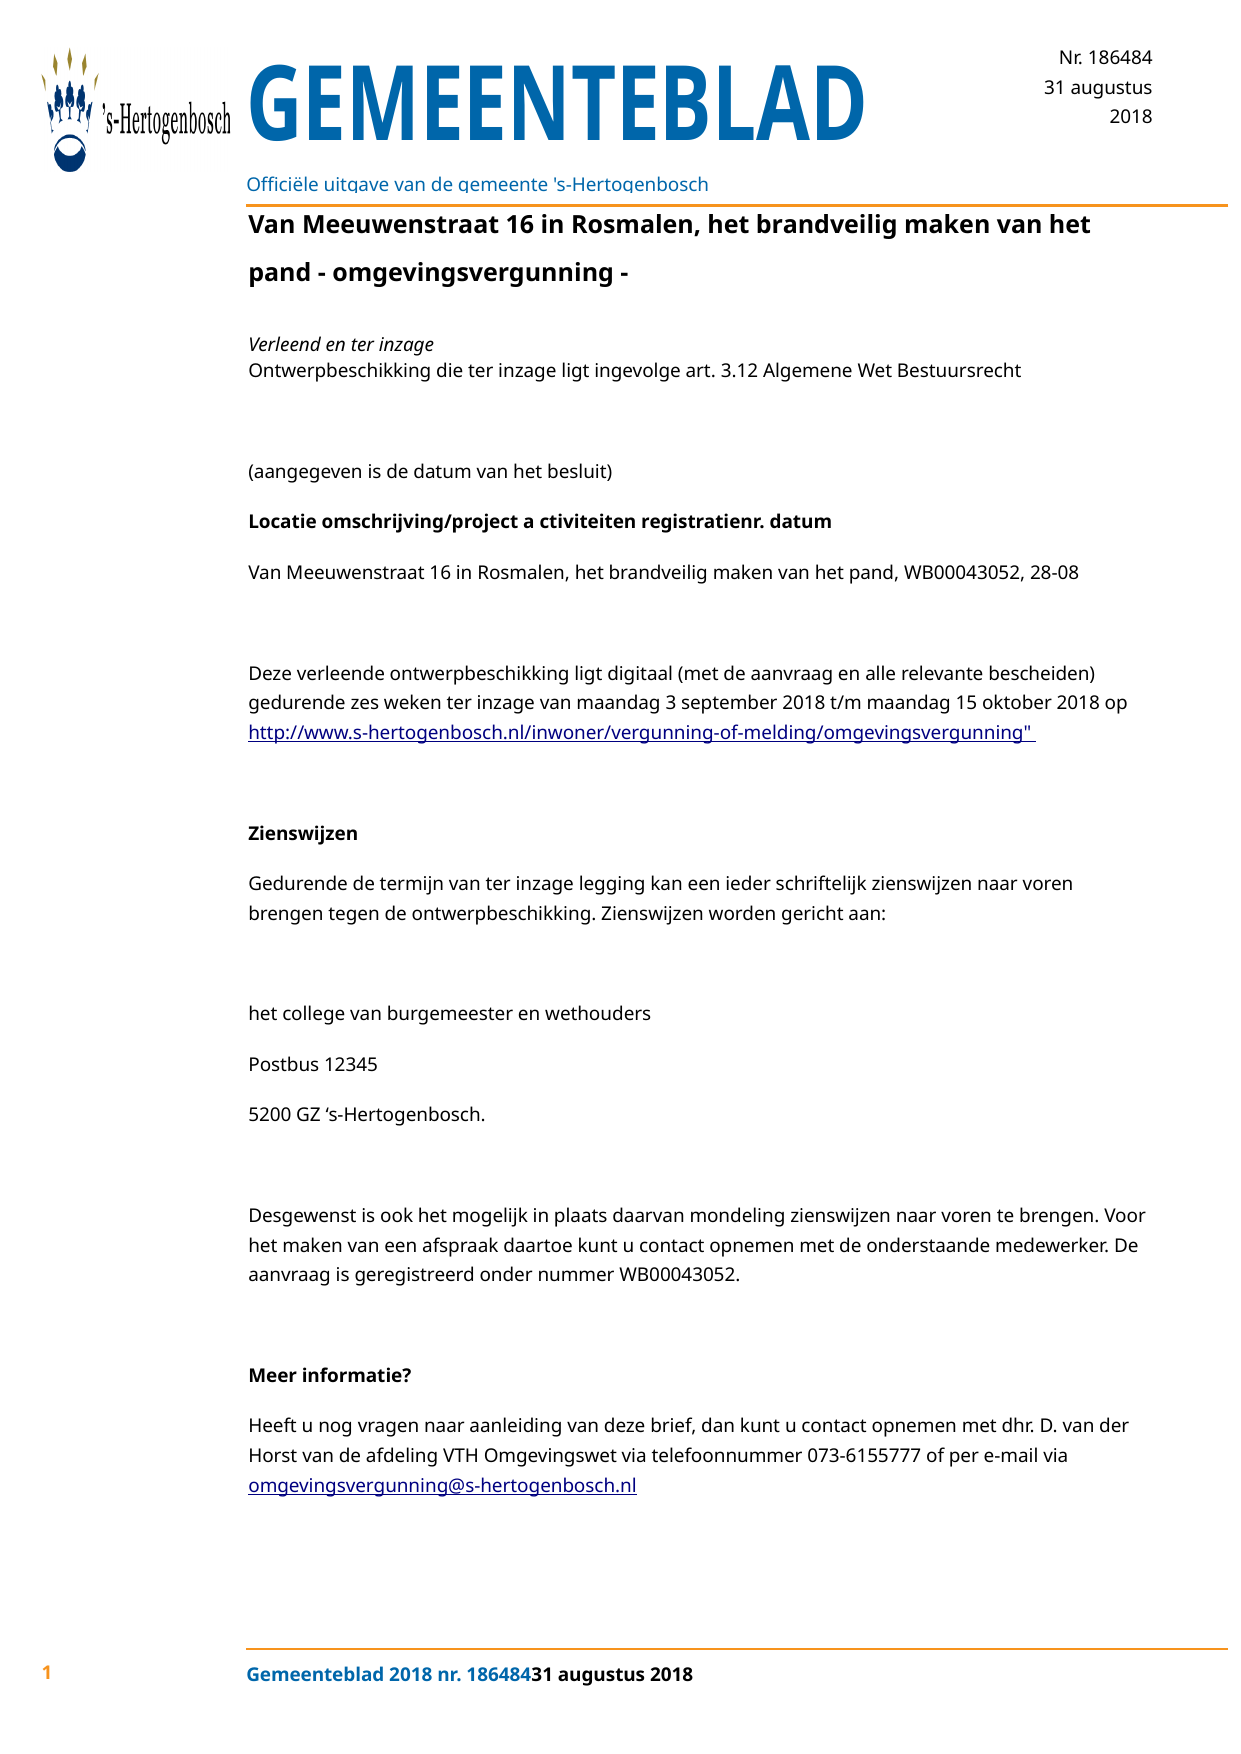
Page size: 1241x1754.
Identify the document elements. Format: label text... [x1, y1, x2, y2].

text Van Meeuwenstraat 16 in Rosmalen, het brandveilig maken van het pand, WB00043052, 28-08 [248, 559, 1152, 584]
text Verleend en ter inzage [248, 331, 1152, 357]
text Heeft u nog vragen naar aanleiding van deze brief, dan kunt u contact opnemen met dhr. D. van der Horst van de afdeling VTH Omgevingswet via telefoonnummer 073-6155777 of per e-mail via omgevingsvergunning@s-hertogenbosch.nl [248, 1413, 1152, 1497]
text Deze verleende ontwerpbeschikking ligt digitaal (met de aanvraag en alle relevante bescheiden) gedurende zes weken ter inzage van maandag 3 september 2018 t/m maandag 15 oktober 2018 op http://www.s-hertogenbosch.nl/inwoner/vergunning-of-melding/omgevingsvergunning" [248, 660, 1152, 744]
text Van Meeuwenstraat 16 in Rosmalen, het brandveilig maken van het pand - omgevingsvergunning - [248, 207, 1152, 288]
text 5200 GZ ‘s-Hertogenbosch. [248, 1101, 1152, 1127]
text Desgewenst is ook het mogelijk in plaats daarvan mondeling zienswijzen naar voren te brengen. Voor het maken van een afspraak daartoe kunt u contact opnemen met de onderstaande medewerker. De aanvraag is geregistreerd onder nummer WB00043052. [248, 1202, 1152, 1287]
text Locatie omschrijving/project a ctiviteiten registratienr. datum [248, 508, 1152, 534]
text Postbus 12345 [248, 1051, 1152, 1077]
text Zienswijzen [248, 820, 1152, 845]
text Meer informatie? [248, 1362, 1152, 1388]
text (aangegeven is de datum van het besluit) [248, 458, 1152, 484]
text het college van burgemeester en wethouders [248, 1001, 1152, 1026]
text Gedurende de termijn van ter inzage legging kan een ieder schriftelijk zienswijzen naar voren brengen tegen de ontwerpbeschikking. Zienswijzen worden gericht aan: [248, 870, 1152, 925]
text Ontwerpbeschikking die ter inzage ligt ingevolge art. 3.12 Algemene Wet Bestuursrecht [248, 357, 1152, 383]
picture [41, 47, 231, 172]
